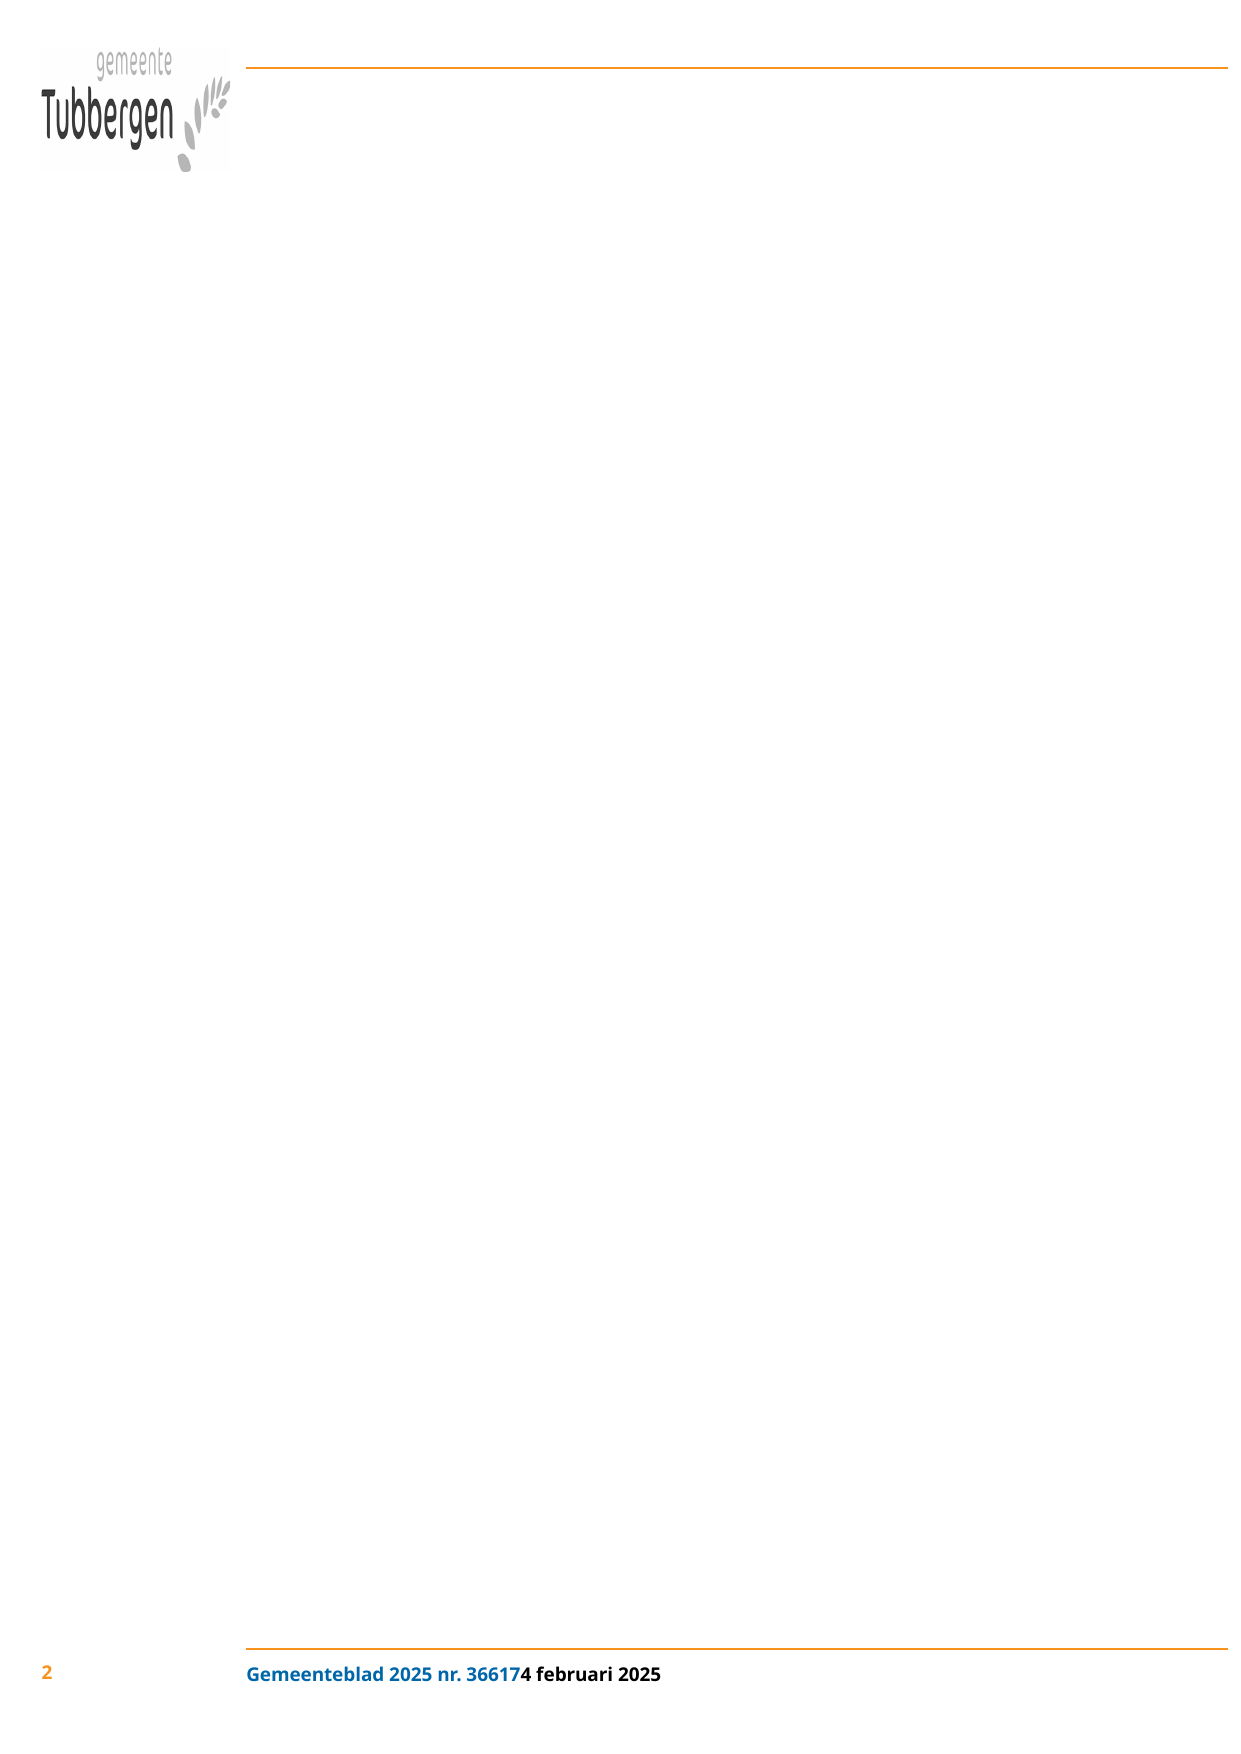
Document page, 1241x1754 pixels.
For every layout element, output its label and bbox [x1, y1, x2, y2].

picture [41, 47, 231, 172]
